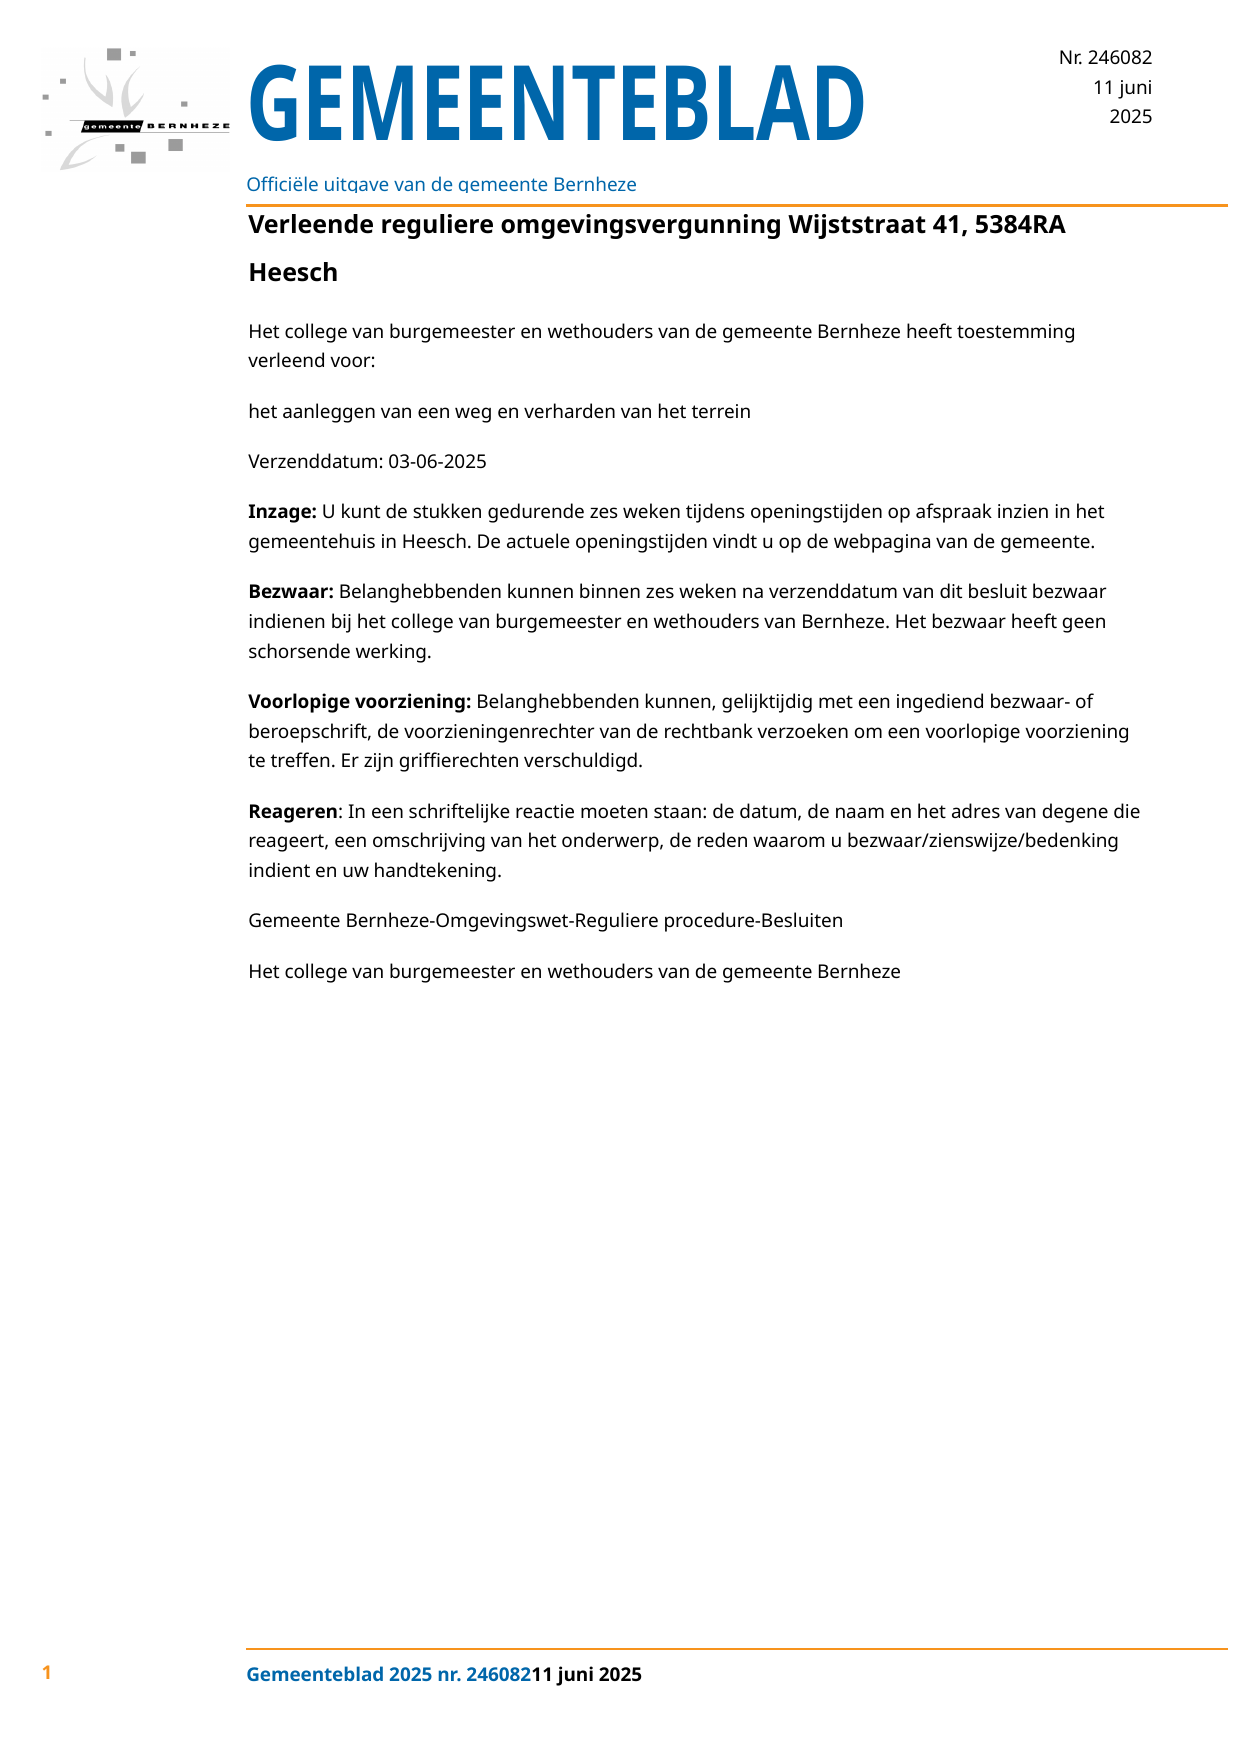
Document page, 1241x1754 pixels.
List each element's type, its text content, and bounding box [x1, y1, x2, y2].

text Inzage: U kunt de stukken gedurende zes weken tijdens openingstijden op afspraak inzien in het gemeentehuis in Heesch. De actuele openingstijden vindt u op de webpagina van de gemeente. [248, 499, 1152, 554]
text Het college van burgemeester en wethouders van de gemeente Bernheze heeft toestemming verleend voor: [248, 318, 1152, 373]
text het aanleggen van een weg en verharden van het terrein [248, 398, 1152, 424]
text Bezwaar: Belanghebbenden kunnen binnen zes weken na verzenddatum van dit besluit bezwaar indienen bij het college van burgemeester en wethouders van Bernheze. Het bezwaar heeft geen schorsende werking. [248, 579, 1152, 664]
text Gemeente Bernheze-Omgevingswet-Reguliere procedure-Besluiten [248, 907, 1152, 933]
text Het college van burgemeester en wethouders van de gemeente Bernheze [248, 958, 1152, 984]
text Reageren: In een schriftelijke reactie moeten staan: de datum, de naam en het adres van degene die reageert, een omschrijving van het onderwerp, de reden waarom u bezwaar/zienswijze/bedenking indient en uw handtekening. [248, 798, 1152, 883]
text Verleende reguliere omgevingsvergunning Wijststraat 41, 5384RA Heesch [248, 207, 1152, 288]
picture [41, 47, 231, 172]
text Verzenddatum: 03-06-2025 [248, 448, 1152, 474]
text Voorlopige voorziening: Belanghebbenden kunnen, gelijktijdig met een ingediend bezwaar- of beroepschrift, de voorzieningenrechter van de rechtbank verzoeken om een voorlopige voorziening te treffen. Er zijn griffierechten verschuldigd. [248, 688, 1152, 773]
